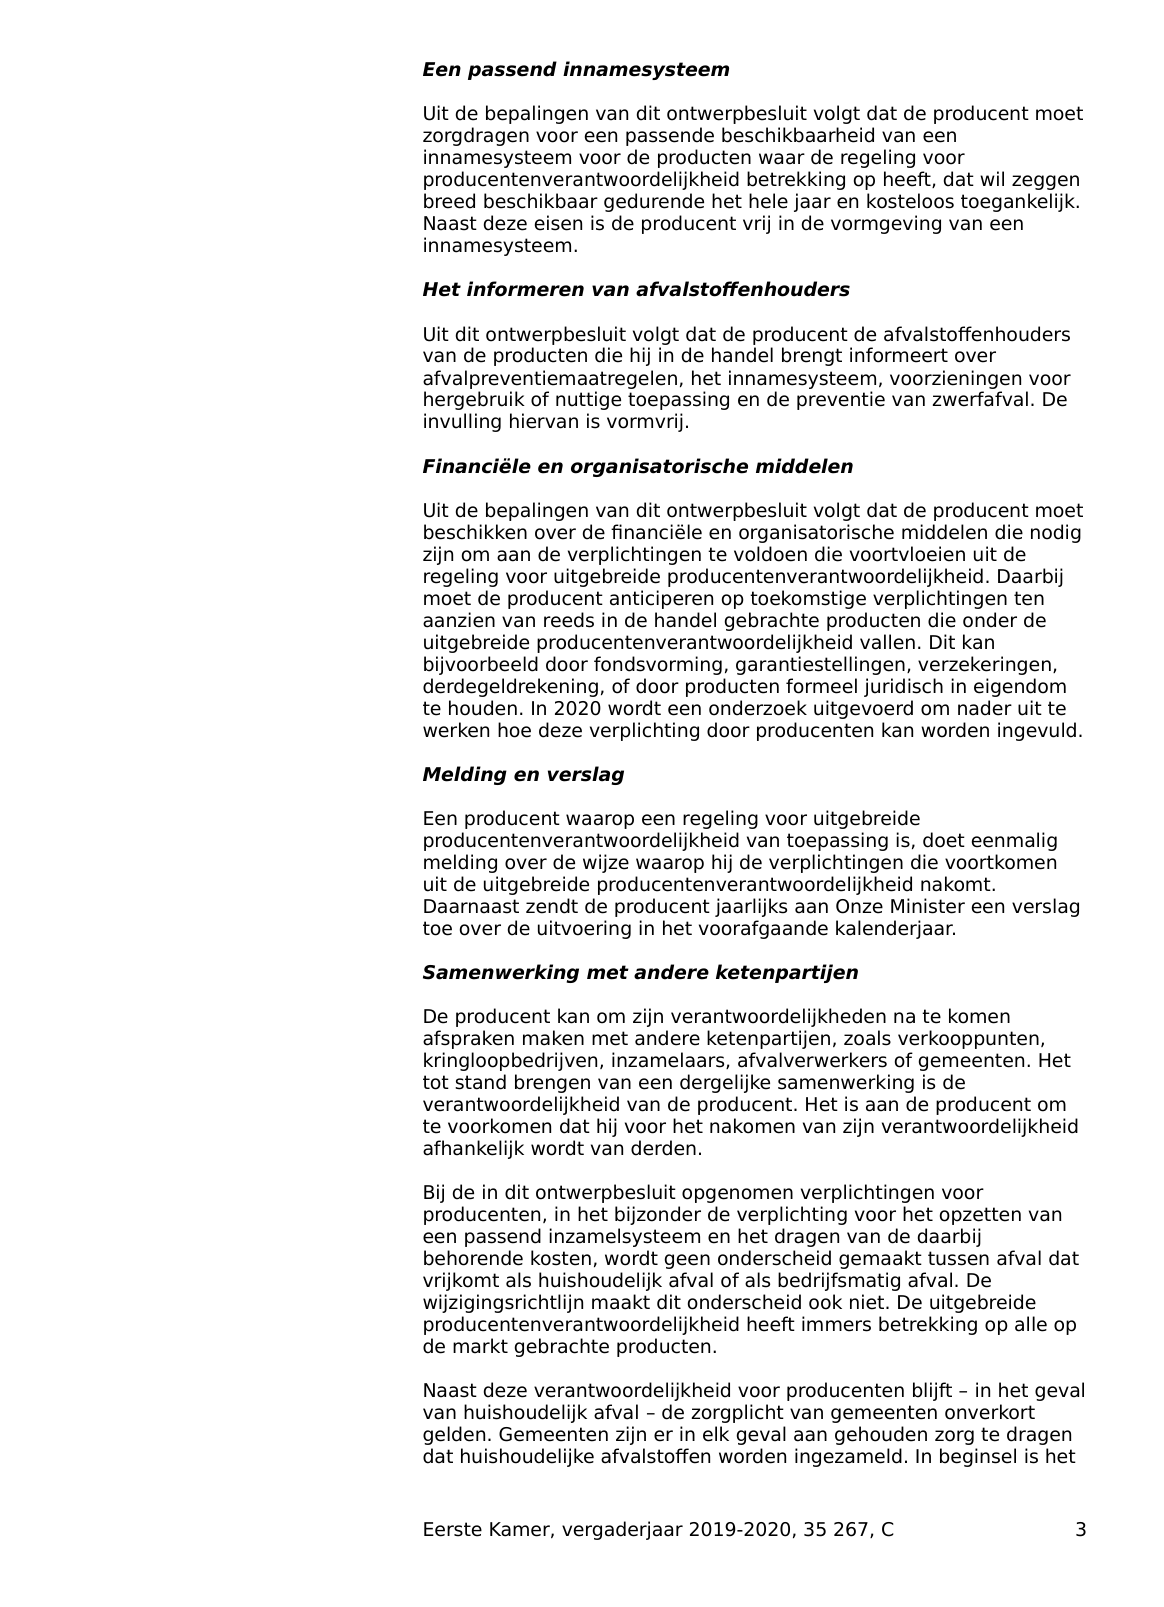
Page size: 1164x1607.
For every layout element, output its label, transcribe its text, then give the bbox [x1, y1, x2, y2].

text De producent kan om zijn verantwoordelijkheden na te komen afspraken maken met andere ketenpartijen, zoals verkooppunten, kringloopbedrijven, inzamelaars, afvalverwerkers of gemeenten. Het tot stand brengen van een dergelijke samenwerking is de verantwoordelijkheid van de producent. Het is aan de producent om te voorkomen dat hij voor het nakomen van zijn verantwoordelijkheid afhankelijk wordt van derden. [422, 1006, 1087, 1160]
text Bij de in dit ontwerpbesluit opgenomen verplichtingen voor producenten, in het bijzonder de verplichting voor het opzetten van een passend inzamelsysteem en het dragen van de daarbij behorende kosten, wordt geen onderscheid gemaakt tussen afval dat vrijkomt als huishoudelijk afval of als bedrijfsmatig afval. De wijzigingsrichtlijn maakt dit onderscheid ook niet. De uitgebreide producentenverantwoordelijkheid heeft immers betrekking op alle op de markt gebrachte producten. [422, 1182, 1087, 1358]
text Naast deze eisen is de producent vrij in de vormgeving van een innamesysteem. [422, 213, 1087, 257]
subtitle Het informeren van afvalstoffenhouders [422, 279, 1087, 301]
text Uit de bepalingen van dit ontwerpbesluit volgt dat de producent moet beschikken over de financiële en organisatorische middelen die nodig zijn om aan de verplichtingen te voldoen die voortvloeien uit de regeling voor uitgebreide producentenverantwoordelijkheid. Daarbij moet de producent anticiperen op toekomstige verplichtingen ten aanzien van reeds in de handel gebrachte producten die onder de uitgebreide producentenverantwoordelijkheid vallen. Dit kan bijvoorbeeld door fondsvorming, garantiestellingen, verzekeringen, derdegeldrekening, of door producten formeel juridisch in eigendom te houden. In 2020 wordt een onderzoek uitgevoerd om nader uit te werken hoe deze verplichting door producenten kan worden ingevuld. [422, 500, 1087, 741]
subtitle Een passend innamesysteem [422, 59, 1087, 81]
subtitle Melding en verslag [422, 764, 1087, 786]
text Naast deze verantwoordelijkheid voor producenten blijft – in het geval van huishoudelijk afval – de zorgplicht van gemeenten onverkort gelden. Gemeenten zijn er in elk geval aan gehouden zorg te dragen dat huishoudelijke afvalstoffen worden ingezameld. In beginsel is het [422, 1380, 1087, 1468]
text Uit de bepalingen van dit ontwerpbesluit volgt dat de producent moet zorgdragen voor een passende beschikbaarheid van een innamesysteem voor de producten waar de regeling voor producentenverantwoordelijkheid betrekking op heeft, dat wil zeggen breed beschikbaar gedurende het hele jaar en kosteloos toegankelijk. [422, 103, 1087, 213]
text Een producent waarop een regeling voor uitgebreide producentenverantwoordelijkheid van toepassing is, doet eenmalig melding over de wijze waarop hij de verplichtingen die voortkomen uit de uitgebreide producentenverantwoordelijkheid nakomt. Daarnaast zendt de producent jaarlijks aan Onze Minister een verslag toe over de uitvoering in het voorafgaande kalenderjaar. [422, 808, 1087, 940]
subtitle Financiële en organisatorische middelen [422, 456, 1087, 477]
subtitle Samenwerking met andere ketenpartijen [422, 962, 1087, 984]
text Uit dit ontwerpbesluit volgt dat de producent de afvalstoffenhouders van de producten die hij in de handel brengt informeert over afvalpreventiemaatregelen, het innamesysteem, voorzieningen voor hergebruik of nuttige toepassing en de preventie van zwerfafval. De invulling hiervan is vormvrij. [422, 323, 1087, 433]
